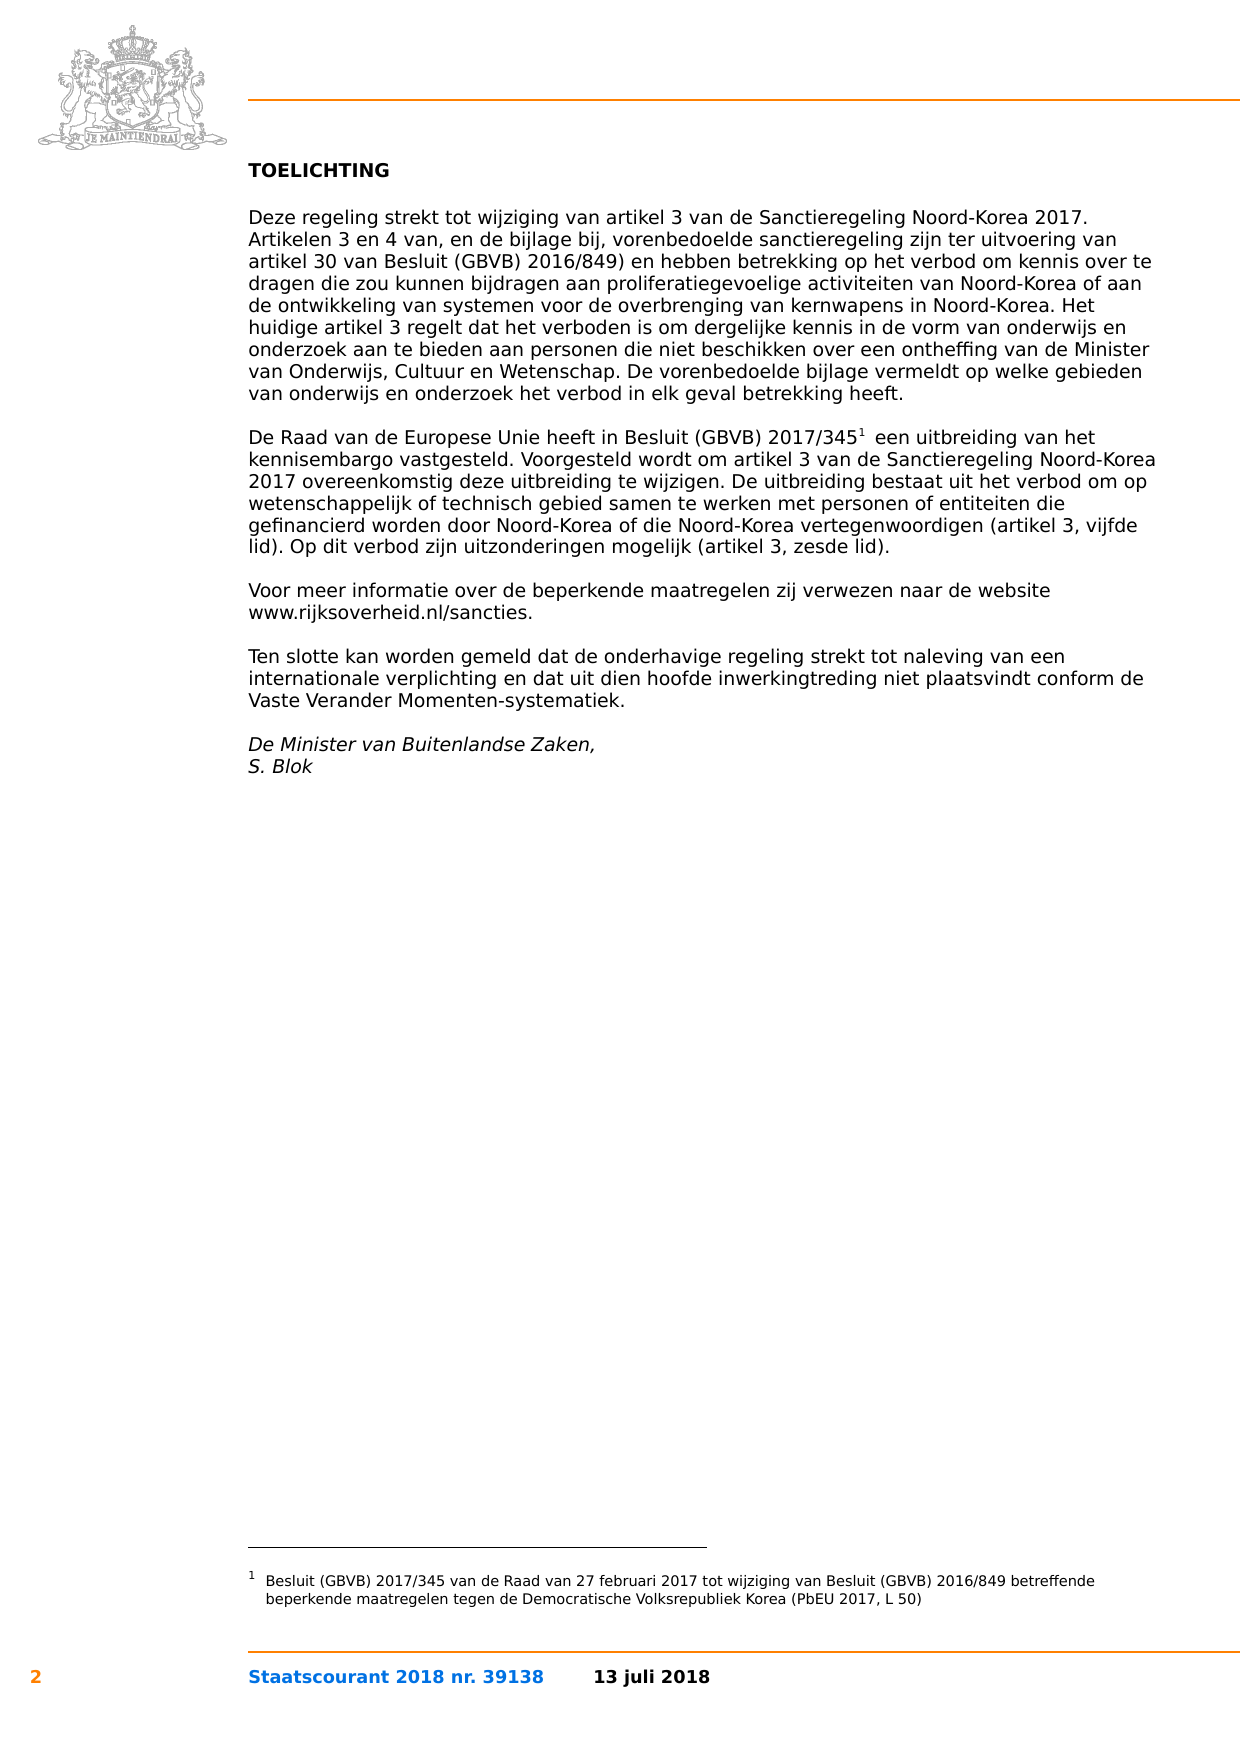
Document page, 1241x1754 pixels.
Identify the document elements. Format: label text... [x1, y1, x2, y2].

text De Minister van Buitenlandse Zaken, S. Blok [248, 734, 1163, 778]
subtitle TOELICHTING [248, 160, 1163, 182]
text Besluit (GBVB) 2017/345 van de Raad van 27 februari 2017 tot wijziging van Besluit (GBVB) 2016/849 betreffende beperkende maatregelen tegen de Democratische Volksrepubliek Korea (PbEU 2017, L 50) [248, 1569, 1163, 1608]
text Voor meer informatie over de beperkende maatregelen zij verwezen naar de website [248, 580, 1163, 602]
text www.rijksoverheid.nl/sancties. [248, 602, 1163, 624]
text De Raad van de Europese Unie heeft in Besluit (GBVB) 2017/345 een uitbreiding van het kennisembargo vastgesteld. Voorgesteld wordt om artikel 3 van de Sanctieregeling Noord-Korea 2017 overeenkomstig deze uitbreiding te wijzigen. De uitbreiding bestaat uit het verbod om op wetenschappelijk of technisch gebied samen te werken met personen of entiteiten die gefinancierd worden door Noord-Korea of die Noord-Korea vertegenwoordigen (artikel 3, vijfde lid). Op dit verbod zijn uitzonderingen mogelijk (artikel 3, zesde lid). [248, 427, 1163, 558]
picture [38, 25, 227, 150]
text Ten slotte kan worden gemeld dat de onderhavige regeling strekt tot naleving van een internationale verplichting en dat uit dien hoofde inwerkingtreding niet plaatsvindt conform de Vaste Verander Momenten-systematiek. [248, 646, 1163, 712]
text Deze regeling strekt tot wijziging van artikel 3 van de Sanctieregeling Noord-Korea 2017. Artikelen 3 en 4 van, en de bijlage bij, vorenbedoelde sanctieregeling zijn ter uitvoering van artikel 30 van Besluit (GBVB) 2016/849) en hebben betrekking op het verbod om kennis over te dragen die zou kunnen bijdragen aan proliferatiegevoelige activiteiten van Noord-Korea of aan de ontwikkeling van systemen voor de overbrenging van kernwapens in Noord-Korea. Het huidige artikel 3 regelt dat het verboden is om dergelijke kennis in de vorm van onderwijs en onderzoek aan te bieden aan personen die niet beschikken over een ontheffing van de Minister van Onderwijs, Cultuur en Wetenschap. De vorenbedoelde bijlage vermeldt op welke gebieden van onderwijs en onderzoek het verbod in elk geval betrekking heeft. [248, 207, 1163, 405]
